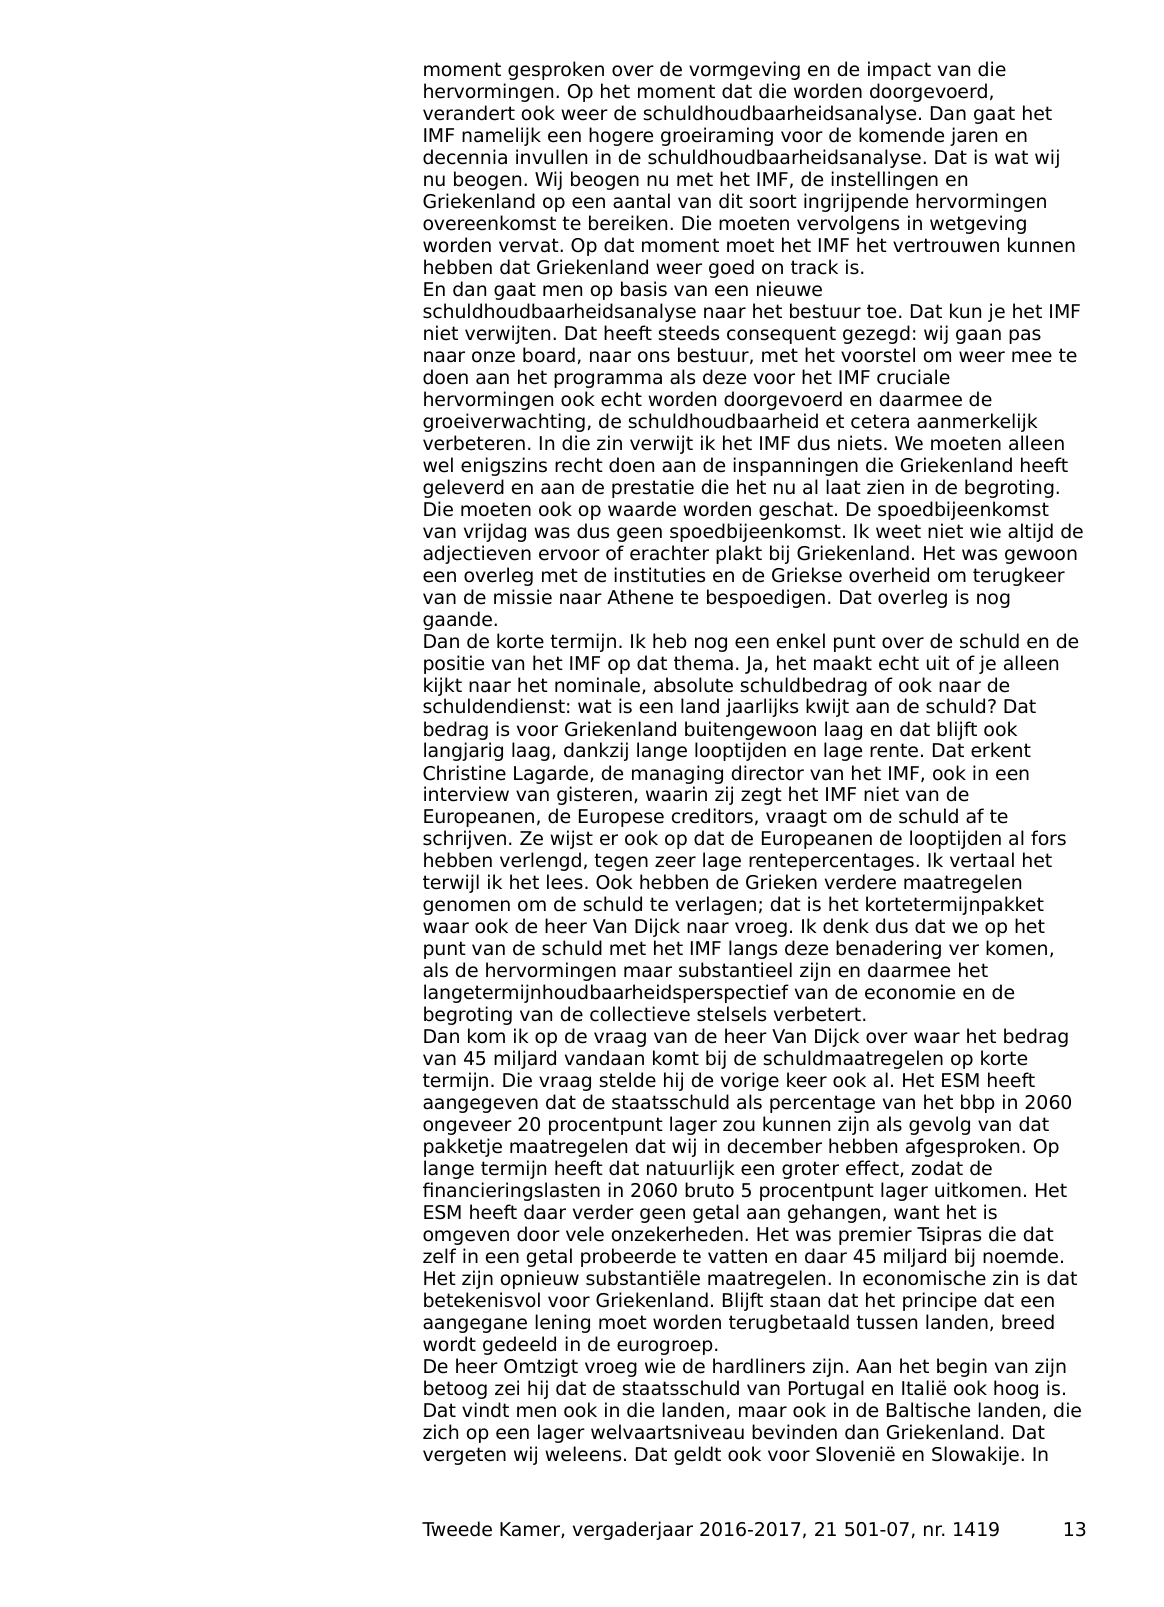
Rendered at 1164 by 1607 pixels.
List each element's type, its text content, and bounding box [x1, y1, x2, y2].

text Dan kom ik op de vraag van de heer Van Dijck over waar het bedrag van 45 miljard vandaan komt bij de schuldmaatregelen op korte termijn. Die vraag stelde hij de vorige keer ook al. Het ESM heeft aangegeven dat de staatsschuld als percentage van het bbp in 2060 ongeveer 20 procentpunt lager zou kunnen zijn als gevolg van dat pakketje maatregelen dat wij in december hebben afgesproken. Op lange termijn heeft dat natuurlijk een groter effect, zodat de financieringslasten in 2060 bruto 5 procentpunt lager uitkomen. Het ESM heeft daar verder geen getal aan gehangen, want het is omgeven door vele onzekerheden. Het was premier Tsipras die dat zelf in een getal probeerde te vatten en daar 45 miljard bij noemde. Het zijn opnieuw substantiële maatregelen. In economische zin is dat betekenisvol voor Griekenland. Blijft staan dat het principe dat een aangegane lening moet worden terugbetaald tussen landen, breed wordt gedeeld in de eurogroep. [422, 1026, 1087, 1356]
text moment gesproken over de vormgeving en de impact van die hervormingen. Op het moment dat die worden doorgevoerd, verandert ook weer de schuldhoudbaarheidsanalyse. Dan gaat het IMF namelijk een hogere groeiraming voor de komende jaren en decennia invullen in de schuldhoudbaarheidsanalyse. Dat is wat wij nu beogen. Wij beogen nu met het IMF, de instellingen en Griekenland op een aantal van dit soort ingrijpende hervormingen overeenkomst te bereiken. Die moeten vervolgens in wetgeving worden vervat. Op dat moment moet het IMF het vertrouwen kunnen hebben dat Griekenland weer goed on track is. [422, 59, 1087, 279]
text Dan de korte termijn. Ik heb nog een enkel punt over de schuld en de positie van het IMF op dat thema. Ja, het maakt echt uit of je alleen kijkt naar het nominale, absolute schuldbedrag of ook naar de schuldendienst: wat is een land jaarlijks kwijt aan de schuld? Dat bedrag is voor Griekenland buitengewoon laag en dat blijft ook langjarig laag, dankzij lange looptijden en lage rente. Dat erkent Christine Lagarde, de managing director van het IMF, ook in een interview van gisteren, waarin zij zegt het IMF niet van de Europeanen, de Europese creditors, vraagt om de schuld af te schrijven. Ze wijst er ook op dat de Europeanen de looptijden al fors hebben verlengd, tegen zeer lage rentepercentages. Ik vertaal het terwijl ik het lees. Ook hebben de Grieken verdere maatregelen genomen om de schuld te verlagen; dat is het kortetermijnpakket waar ook de heer Van Dijck naar vroeg. Ik denk dus dat we op het punt van de schuld met het IMF langs deze benadering ver komen, als de hervormingen maar substantieel zijn en daarmee het langetermijnhoudbaarheidsperspectief van de economie en de begroting van de collectieve stelsels verbetert. [422, 631, 1087, 1026]
text De heer Omtzigt vroeg wie de hardliners zijn. Aan het begin van zijn betoog zei hij dat de staatsschuld van Portugal en Italië ook hoog is. Dat vindt men ook in die landen, maar ook in de Baltische landen, die zich op een lager welvaartsniveau bevinden dan Griekenland. Dat vergeten wij weleens. Dat geldt ook voor Slovenië en Slowakije. In [422, 1356, 1087, 1466]
text En dan gaat men op basis van een nieuwe schuldhoudbaarheidsanalyse naar het bestuur toe. Dat kun je het IMF niet verwijten. Dat heeft steeds consequent gezegd: wij gaan pas naar onze board, naar ons bestuur, met het voorstel om weer mee te doen aan het programma als deze voor het IMF cruciale hervormingen ook echt worden doorgevoerd en daarmee de groeiverwachting, de schuldhoudbaarheid et cetera aanmerkelijk verbeteren. In die zin verwijt ik het IMF dus niets. We moeten alleen wel enigszins recht doen aan de inspanningen die Griekenland heeft geleverd en aan de prestatie die het nu al laat zien in de begroting. Die moeten ook op waarde worden geschat. De spoedbijeenkomst van vrijdag was dus geen spoedbijeenkomst. Ik weet niet wie altijd de adjectieven ervoor of erachter plakt bij Griekenland. Het was gewoon een overleg met de instituties en de Griekse overheid om terugkeer van de missie naar Athene te bespoedigen. Dat overleg is nog gaande. [422, 279, 1087, 631]
